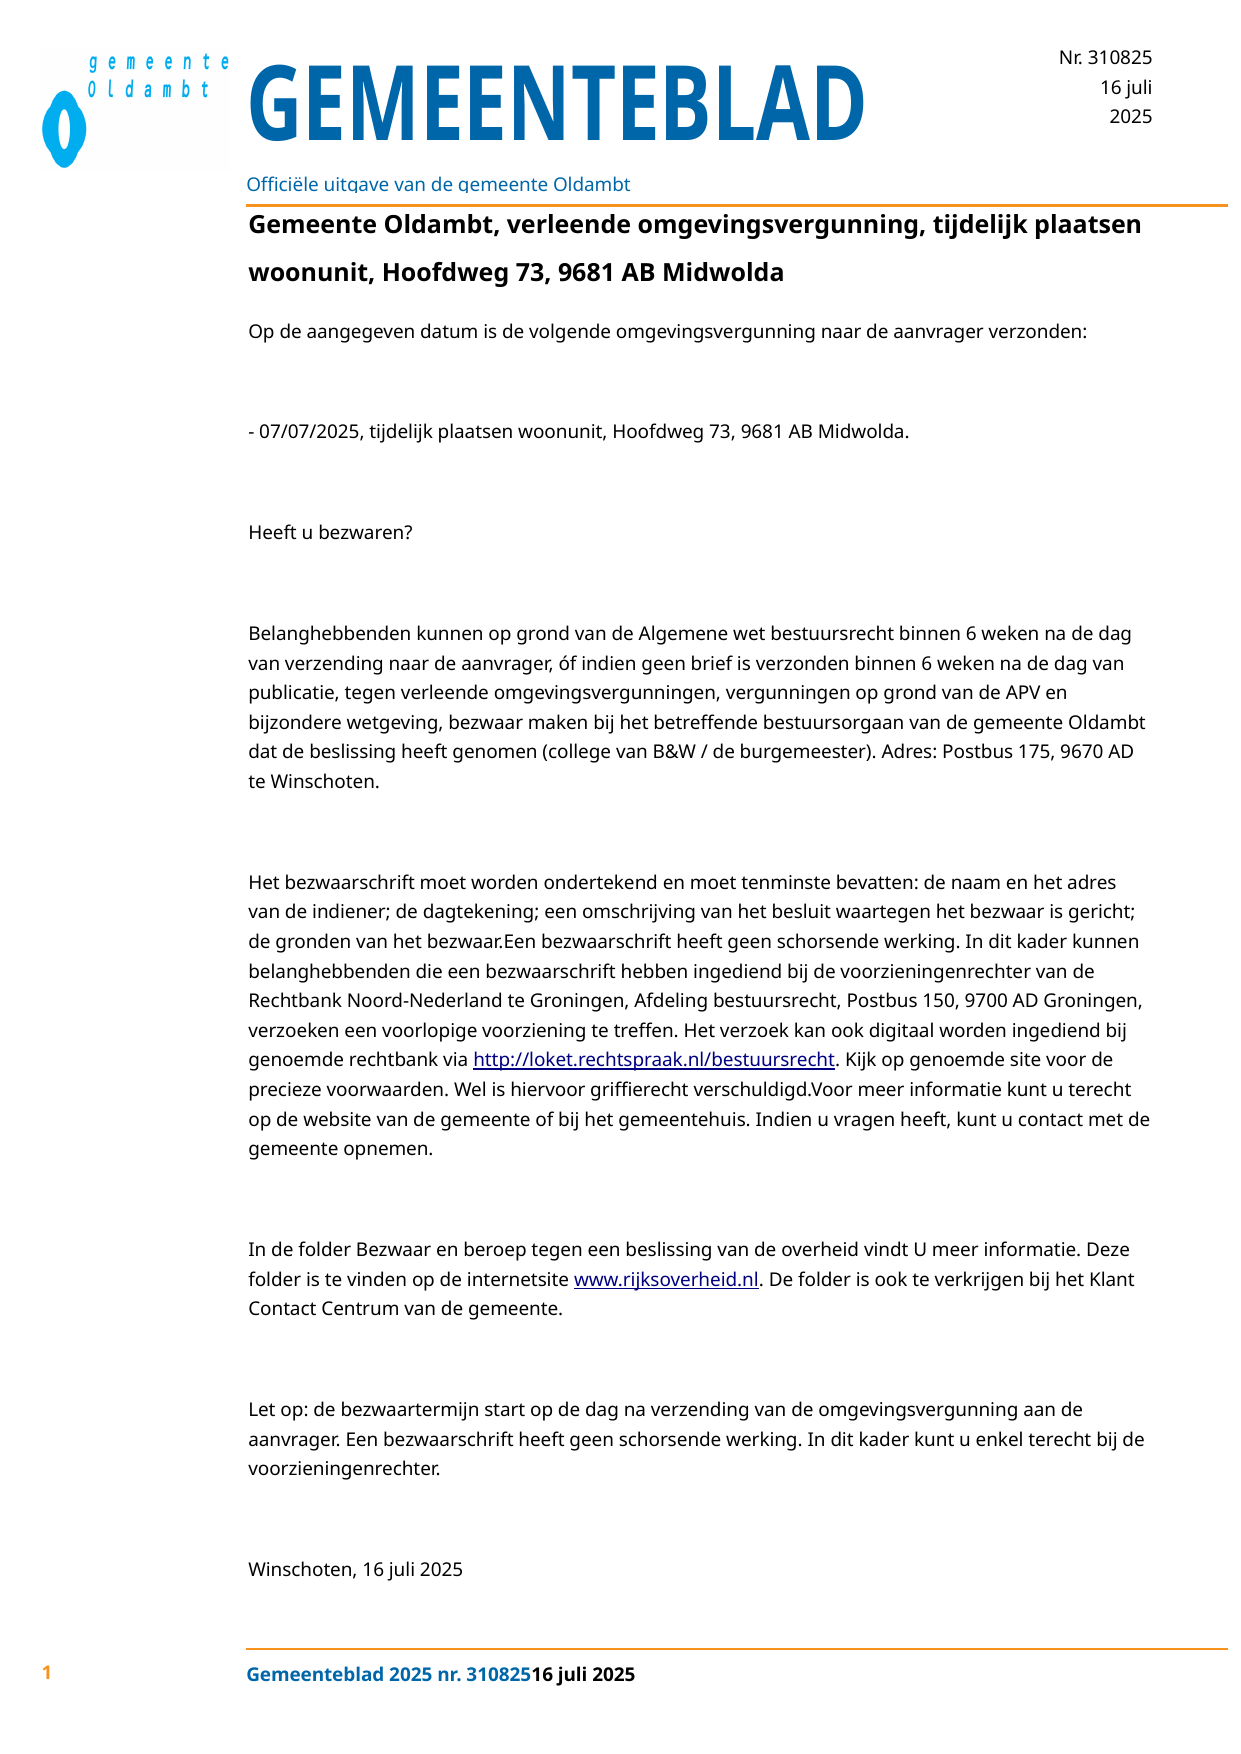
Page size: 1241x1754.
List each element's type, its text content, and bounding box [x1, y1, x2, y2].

text Belanghebbenden kunnen op grond van de Algemene wet bestuursrecht binnen 6 weken na de dag van verzending naar de aanvrager, óf indien geen brief is verzonden binnen 6 weken na de dag van publicatie, tegen verleende omgevingsvergunningen, vergunningen op grond van de APV en bijzondere wetgeving, bezwaar maken bij het betreffende bestuursorgaan van de gemeente Oldambt dat de beslissing heeft genomen (college van B&W / de burgemeester). Adres: Postbus 175, 9670 AD te Winschoten. [248, 620, 1152, 794]
text Let op: de bezwaartermijn start op de dag na verzending van de omgevingsvergunning aan de aanvrager. Een bezwaarschrift heeft geen schorsende werking. In dit kader kunt u enkel terecht bij de voorzieningenrechter. [248, 1396, 1152, 1481]
text In de folder Bezwaar en beroep tegen een beslissing van de overheid vindt U meer informatie. Deze folder is te vinden op de internetsite www.rijksoverheid.nl. De folder is ook te verkrijgen bij het Klant Contact Centrum van de gemeente. [248, 1236, 1152, 1321]
text - 07/07/2025, tijdelijk plaatsen woonunit, Hoofdweg 73, 9681 AB Midwolda. [248, 419, 1152, 444]
text Gemeente Oldambt, verleende omgevingsvergunning, tijdelijk plaatsen woonunit, Hoofdweg 73, 9681 AB Midwolda [248, 207, 1152, 288]
picture [41, 47, 231, 172]
text Heeft u bezwaren? [248, 519, 1152, 545]
text Winschoten, 16 juli 2025 [248, 1556, 1152, 1582]
text Op de aangegeven datum is de volgende omgevingsvergunning naar de aanvrager verzonden: [248, 318, 1152, 344]
text Het bezwaarschrift moet worden ondertekend en moet tenminste bevatten: de naam en het adres van de indiener; de dagtekening; een omschrijving van het besluit waartegen het bezwaar is gericht; de gronden van het bezwaar.Een bezwaarschrift heeft geen schorsende werking. In dit kader kunnen belanghebbenden die een bezwaarschrift hebben ingediend bij de voorzieningenrechter van de Rechtbank Noord-Nederland te Groningen, Afdeling bestuursrecht, Postbus 150, 9700 AD Groningen, verzoeken een voorlopige voorziening te treffen. Het verzoek kan ook digitaal worden ingediend bij genoemde rechtbank via http://loket.rechtspraak.nl/bestuursrecht. Kijk op genoemde site voor de precieze voorwaarden. Wel is hiervoor griffierecht verschuldigd.Voor meer informatie kunt u terecht op de website van de gemeente of bij het gemeentehuis. Indien u vragen heeft, kunt u contact met de gemeente opnemen. [248, 869, 1152, 1161]
